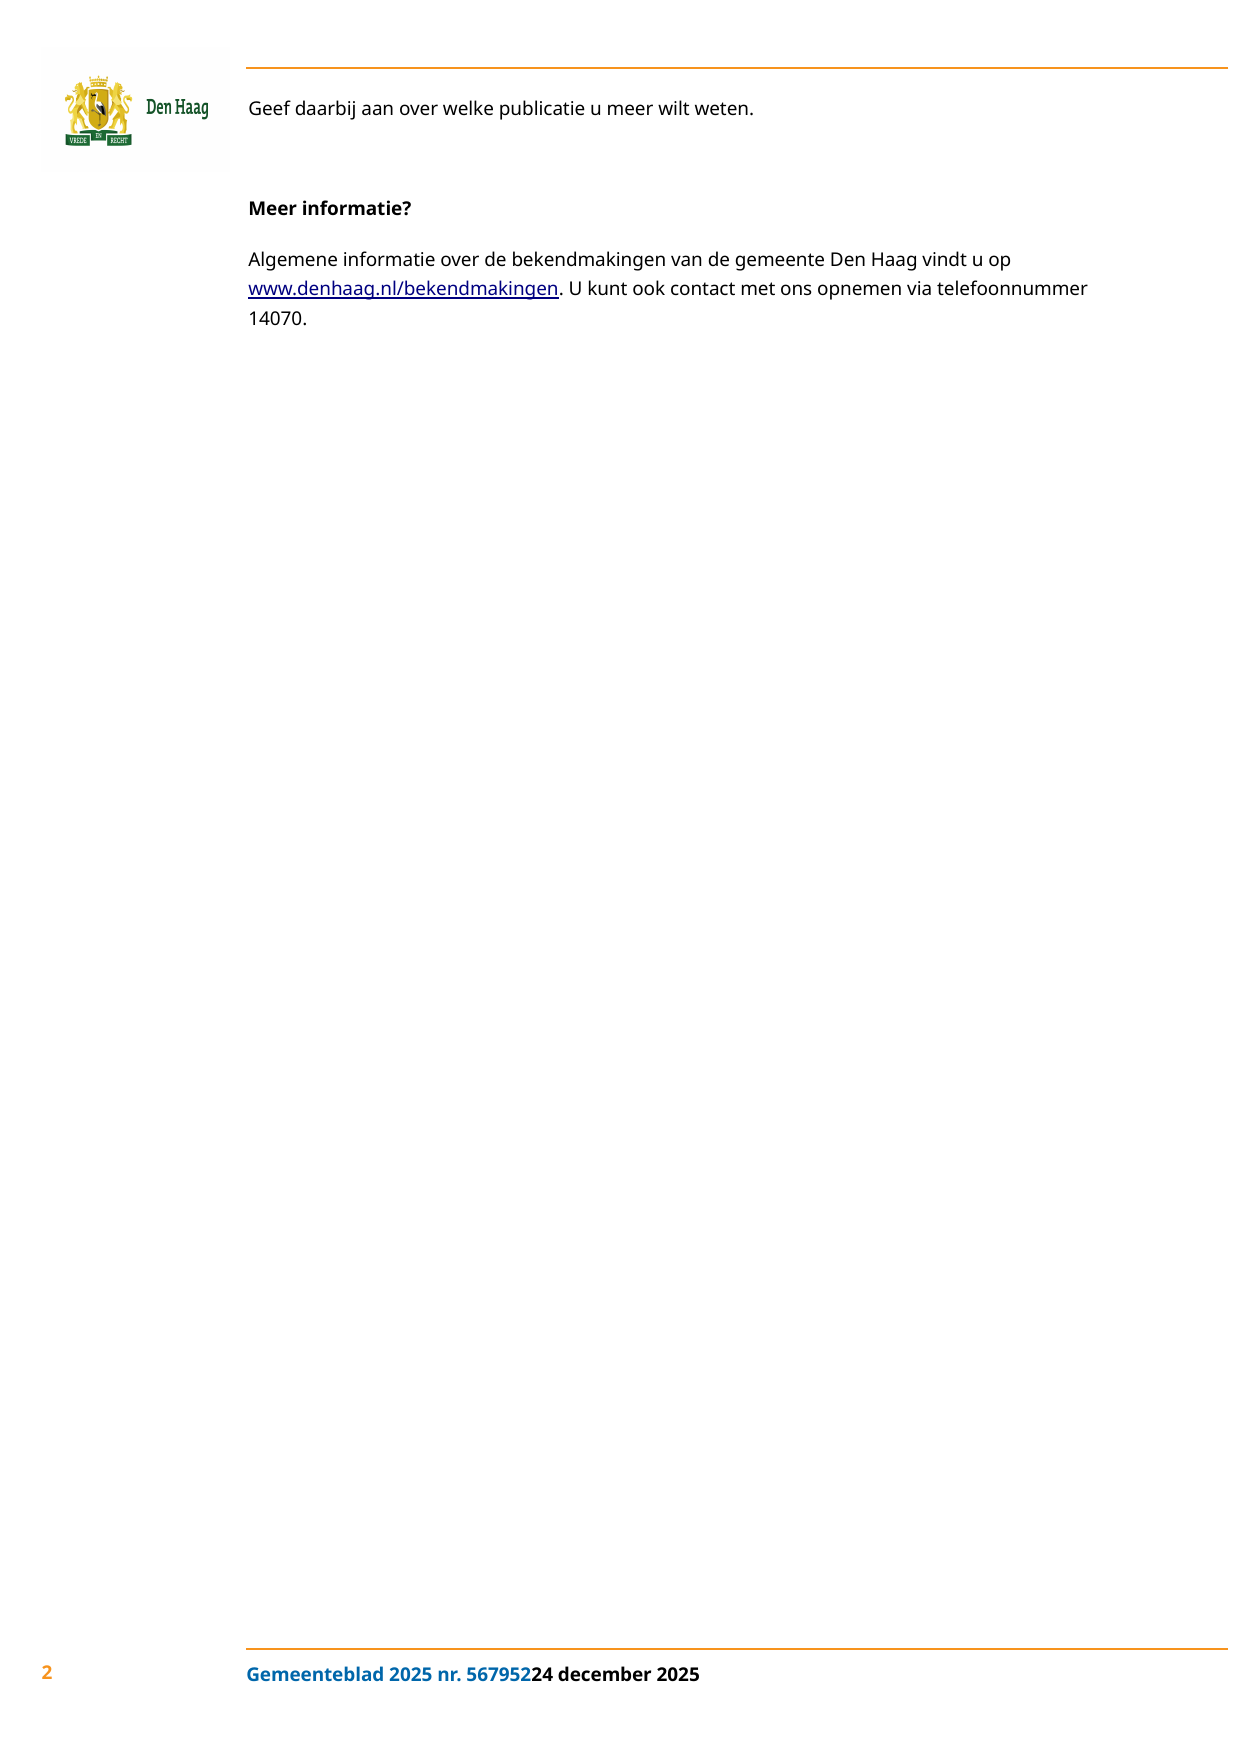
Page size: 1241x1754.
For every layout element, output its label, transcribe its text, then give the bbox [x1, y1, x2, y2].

text Algemene informatie over de bekendmakingen van de gemeente Den Haag vindt u op www.denhaag.nl/bekendmakingen. U kunt ook contact met ons opnemen via telefoonnummer 14070. [248, 246, 1152, 331]
text Geef daarbij aan over welke publicatie u meer wilt weten. [248, 95, 1152, 121]
text Meer informatie? [248, 196, 1152, 221]
picture [41, 47, 231, 172]
